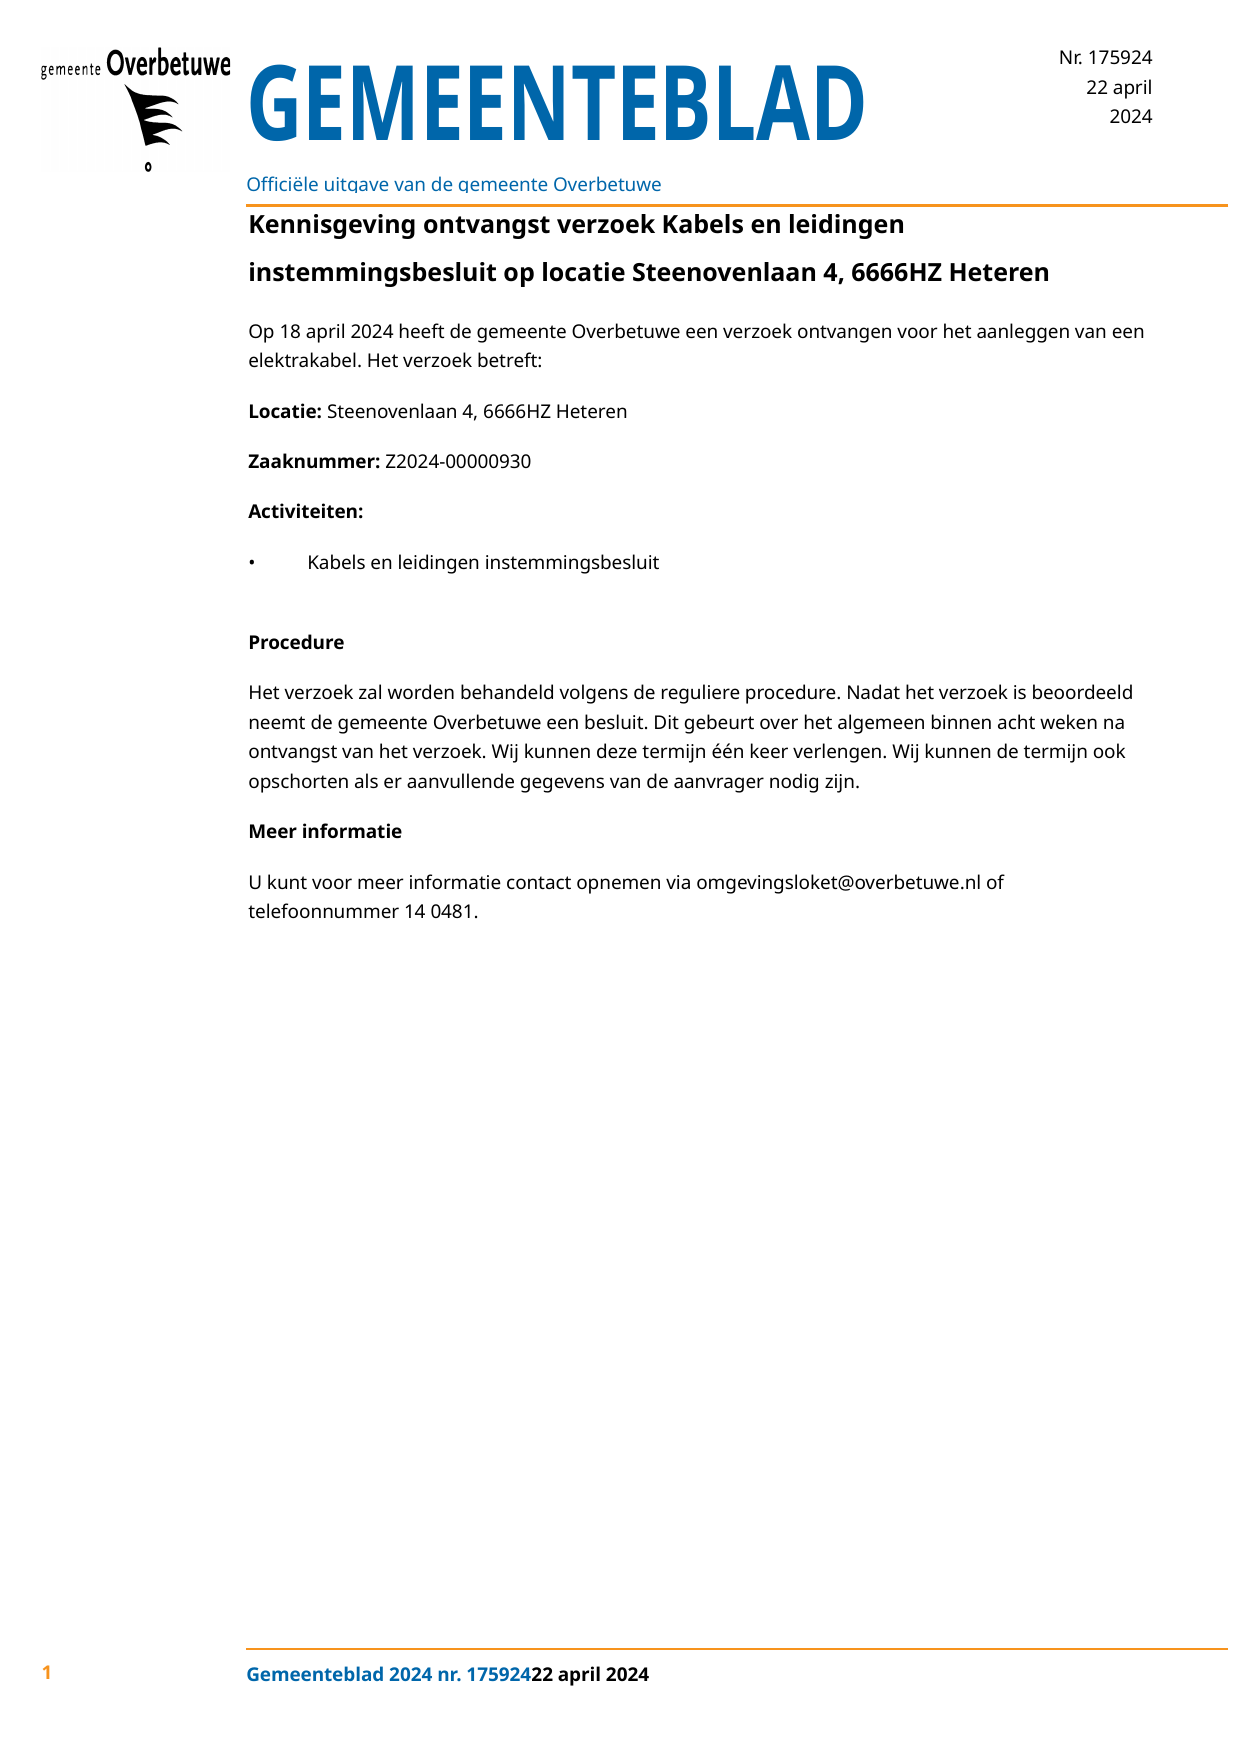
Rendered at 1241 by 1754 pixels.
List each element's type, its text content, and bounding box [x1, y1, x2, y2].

text U kunt voor meer informatie contact opnemen via omgevingsloket@overbetuwe.nl of telefoonnummer 14 0481. [248, 869, 1152, 924]
text Locatie: Steenovenlaan 4, 6666HZ Heteren [248, 398, 1152, 424]
text Meer informatie [248, 819, 1152, 844]
text Procedure [248, 629, 1152, 655]
list Kabels en leidingen instemmingsbesluit [248, 549, 1152, 575]
text Het verzoek zal worden behandeld volgens de reguliere procedure. Nadat het verzoek is beoordeeld neemt de gemeente Overbetuwe een besluit. Dit gebeurt over het algemeen binnen acht weken na ontvangst van het verzoek. Wij kunnen deze termijn één keer verlengen. Wij kunnen de termijn ook opschorten als er aanvullende gegevens van de aanvrager nodig zijn. [248, 679, 1152, 794]
text Zaaknummer: Z2024-00000930 [248, 448, 1152, 474]
text Kennisgeving ontvangst verzoek Kabels en leidingen instemmingsbesluit op locatie Steenovenlaan 4, 6666HZ Heteren [248, 207, 1152, 288]
picture [41, 47, 231, 172]
text Activiteiten: [248, 499, 1152, 524]
text Op 18 april 2024 heeft de gemeente Overbetuwe een verzoek ontvangen voor het aanleggen van een elektrakabel. Het verzoek betreft: [248, 318, 1152, 373]
